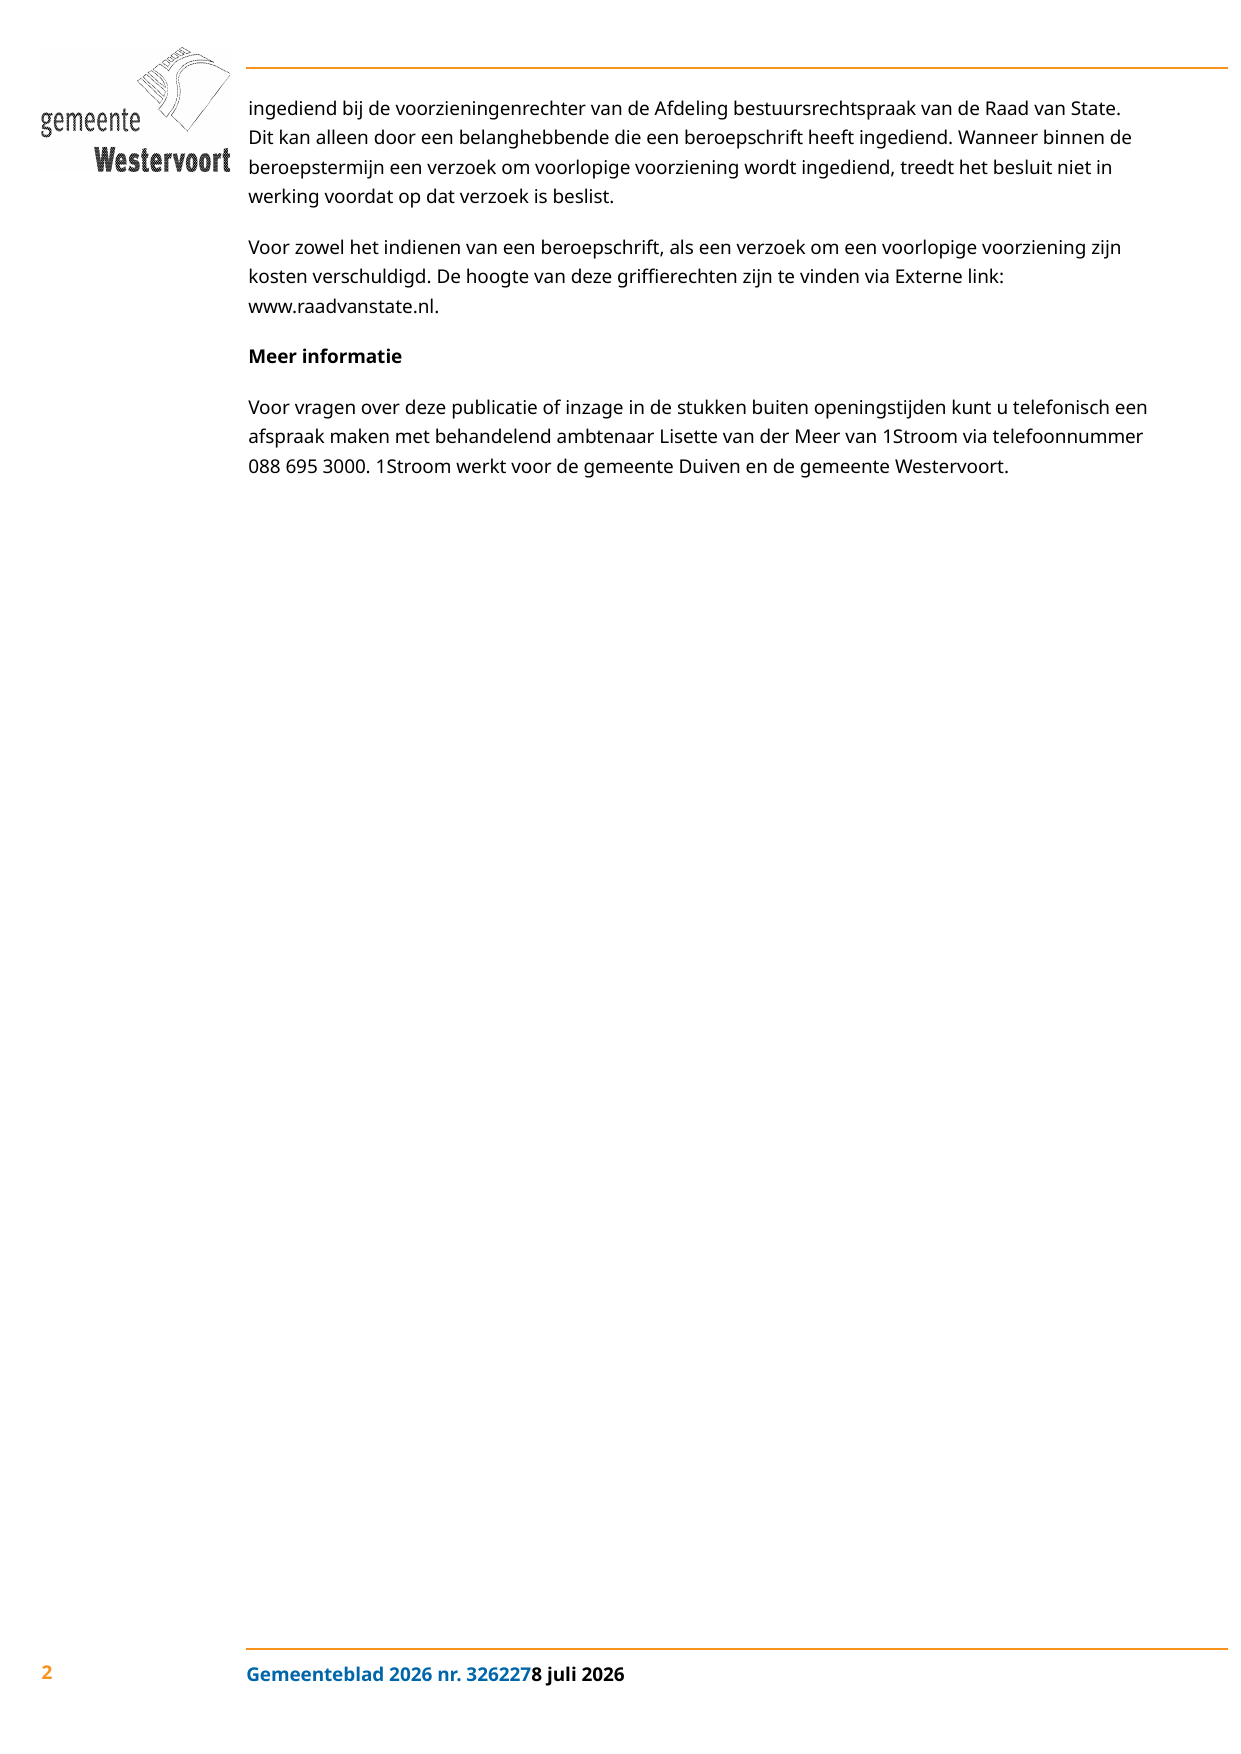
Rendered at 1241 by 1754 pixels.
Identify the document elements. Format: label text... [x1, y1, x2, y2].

text Voor vragen over deze publicatie of inzage in de stukken buiten openingstijden kunt u telefonisch een afspraak maken met behandelend ambtenaar Lisette van der Meer van 1Stroom via telefoonnummer 088 695 3000. 1Stroom werkt voor de gemeente Duiven en de gemeente Westervoort. [248, 394, 1152, 479]
text ingediend bij de voorzieningenrechter van de Afdeling bestuursrechtspraak van de Raad van State. Dit kan alleen door een belanghebbende die een beroepschrift heeft ingediend. Wanneer binnen de beroepstermijn een verzoek om voorlopige voorziening wordt ingediend, treedt het besluit niet in werking voordat op dat verzoek is beslist. [248, 95, 1152, 209]
text Meer informatie [248, 343, 1152, 369]
text Voor zowel het indienen van een beroepschrift, als een verzoek om een voorlopige voorziening zijn kosten verschuldigd. De hoogte van deze griffierechten zijn te vinden via Externe link: www.raadvanstate.nl. [248, 234, 1152, 319]
picture [41, 47, 231, 172]
